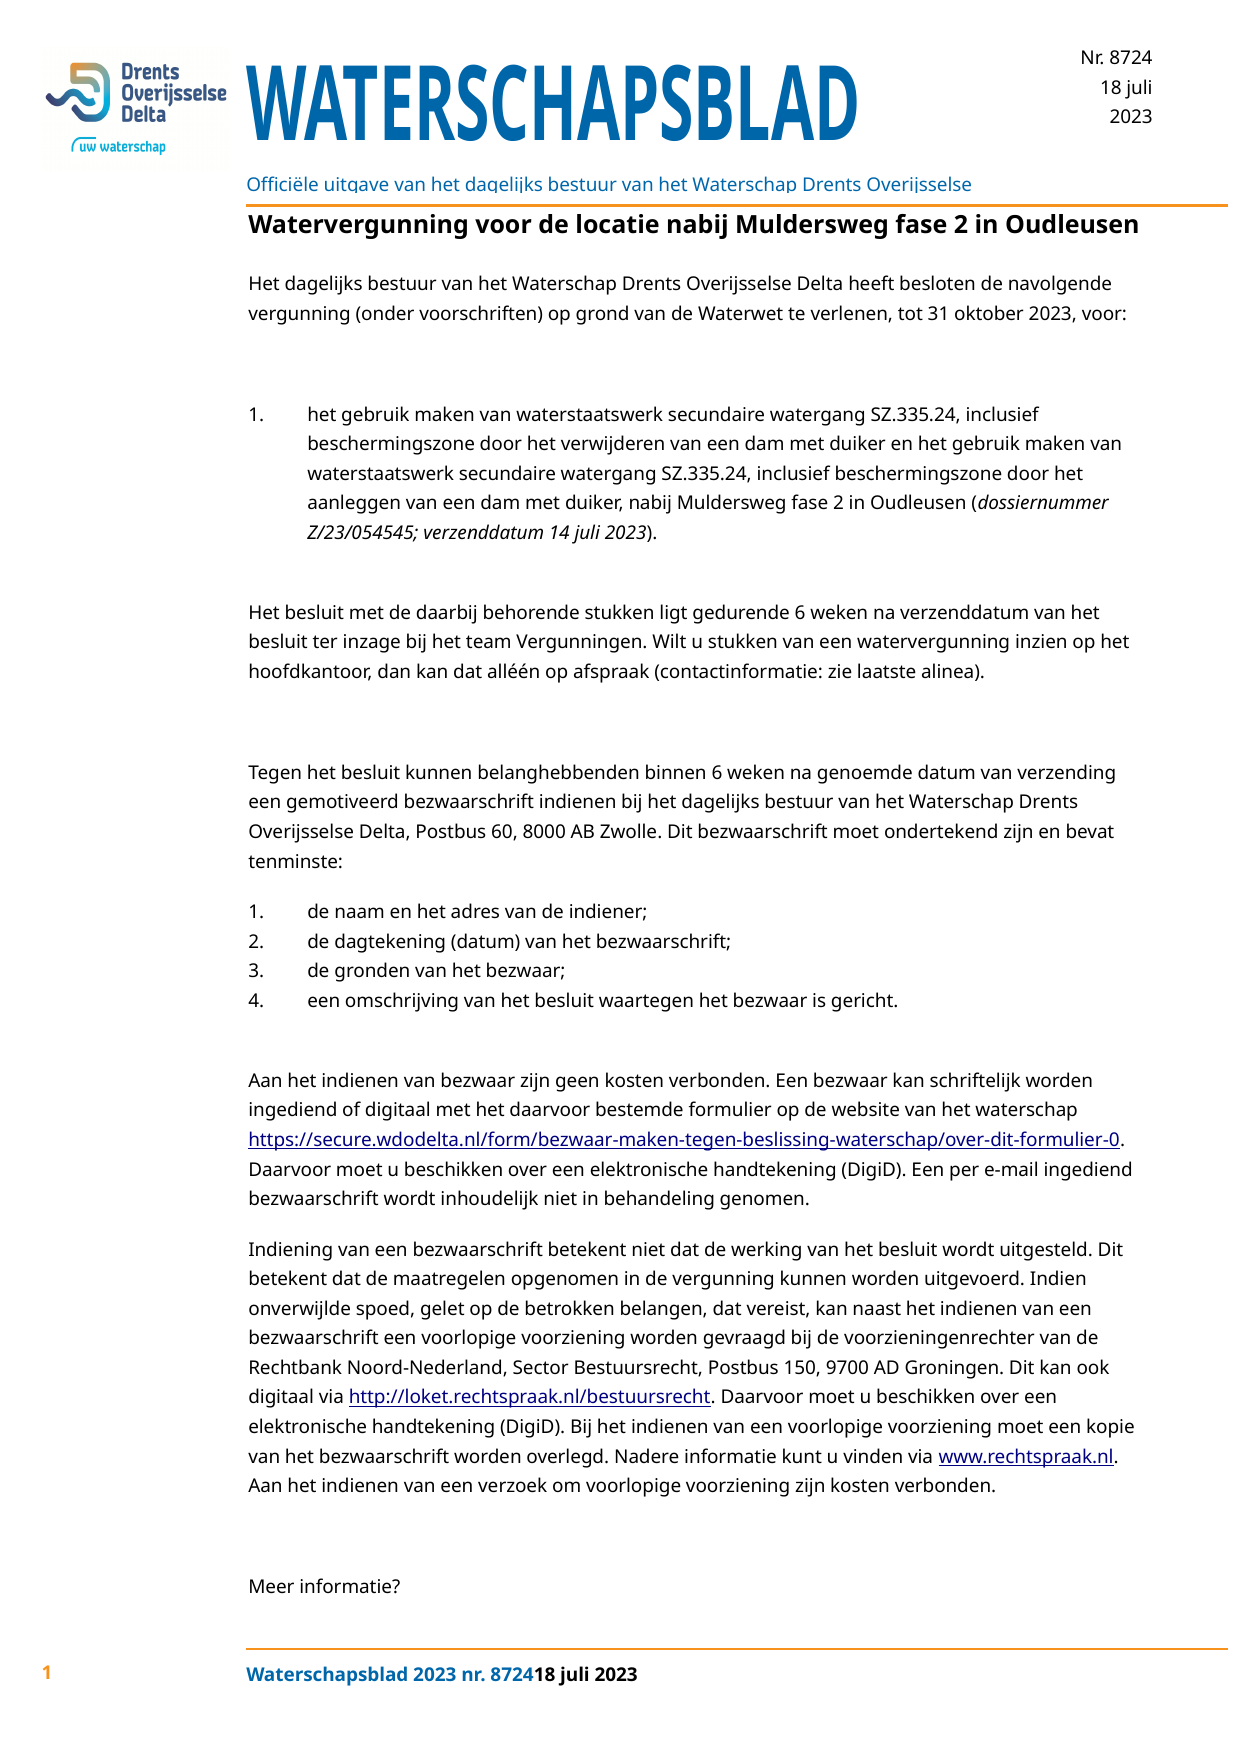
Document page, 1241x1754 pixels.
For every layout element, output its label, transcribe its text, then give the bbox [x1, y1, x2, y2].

list de naam en het adres van de indiener; [248, 898, 1152, 924]
text Indiening van een bezwaarschrift betekent niet dat de werking van het besluit wordt uitgesteld. Dit betekent dat de maatregelen opgenomen in de vergunning kunnen worden uitgevoerd. Indien onverwijlde spoed, gelet op de betrokken belangen, dat vereist, kan naast het indienen van een bezwaarschrift een voorlopige voorziening worden gevraagd bij de voorzieningenrechter van de Rechtbank Noord-Nederland, Sector Bestuursrecht, Postbus 150, 9700 AD Groningen. Dit kan ook digitaal via http://loket.rechtspraak.nl/bestuursrecht. Daarvoor moet u beschikken over een elektronische handtekening (DigiD). Bij het indienen van een voorlopige voorziening moet een kopie van het bezwaarschrift worden overlegd. Nadere informatie kunt u vinden via www.rechtspraak.nl. Aan het indienen van een verzoek om voorlopige voorziening zijn kosten verbonden. [248, 1236, 1152, 1498]
text Het besluit met de daarbij behorende stukken ligt gedurende 6 weken na verzenddatum van het besluit ter inzage bij het team Vergunningen. Wilt u stukken van een watervergunning inzien op het hoofdkantoor, dan kan dat alléén op afspraak (contactinformatie: zie laatste alinea). [248, 599, 1152, 684]
list een omschrijving van het besluit waartegen het bezwaar is gericht. [248, 987, 1152, 1013]
text Het dagelijks bestuur van het Waterschap Drents Overijsselse Delta heeft besloten de navolgende vergunning (onder voorschriften) op grond van de Waterwet te verlenen, tot 31 oktober 2023, voor: [248, 270, 1152, 326]
text Aan het indienen van bezwaar zijn geen kosten verbonden. Een bezwaar kan schriftelijk worden ingediend of digitaal met het daarvoor bestemde formulier op de website van het waterschap https://secure.wdodelta.nl/form/bezwaar-maken-tegen-beslissing-waterschap/over-dit-formulier-0. Daarvoor moet u beschikken over een elektronische handtekening (DigiD). Een per e-mail ingediend bezwaarschrift wordt inhoudelijk niet in behandeling genomen. [248, 1067, 1152, 1211]
list de gronden van het bezwaar; [248, 957, 1152, 983]
text Meer informatie? [248, 1573, 1152, 1599]
list het gebruik maken van waterstaatswerk secundaire watergang SZ.335.24, inclusief beschermingszone door het verwijderen van een dam met duiker en het gebruik maken van waterstaatswerk secundaire watergang SZ.335.24, inclusief beschermingszone door het aanleggen van een dam met duiker, nabij Muldersweg fase 2 in Oudleusen (dossiernummer Z/23/054545; verzenddatum 14 juli 2023). [248, 401, 1152, 545]
text Tegen het besluit kunnen belanghebbenden binnen 6 weken na genoemde datum van verzending een gemotiveerd bezwaarschrift indienen bij het dagelijks bestuur van het Waterschap Drents Overijsselse Delta, Postbus 60, 8000 AB Zwolle. Dit bezwaarschrift moet ondertekend zijn en bevat tenminste: [248, 759, 1152, 873]
list de dagtekening (datum) van het bezwaarschrift; [248, 928, 1152, 953]
picture [41, 47, 231, 172]
text Watervergunning voor de locatie nabij Muldersweg fase 2 in Oudleusen [248, 207, 1152, 241]
